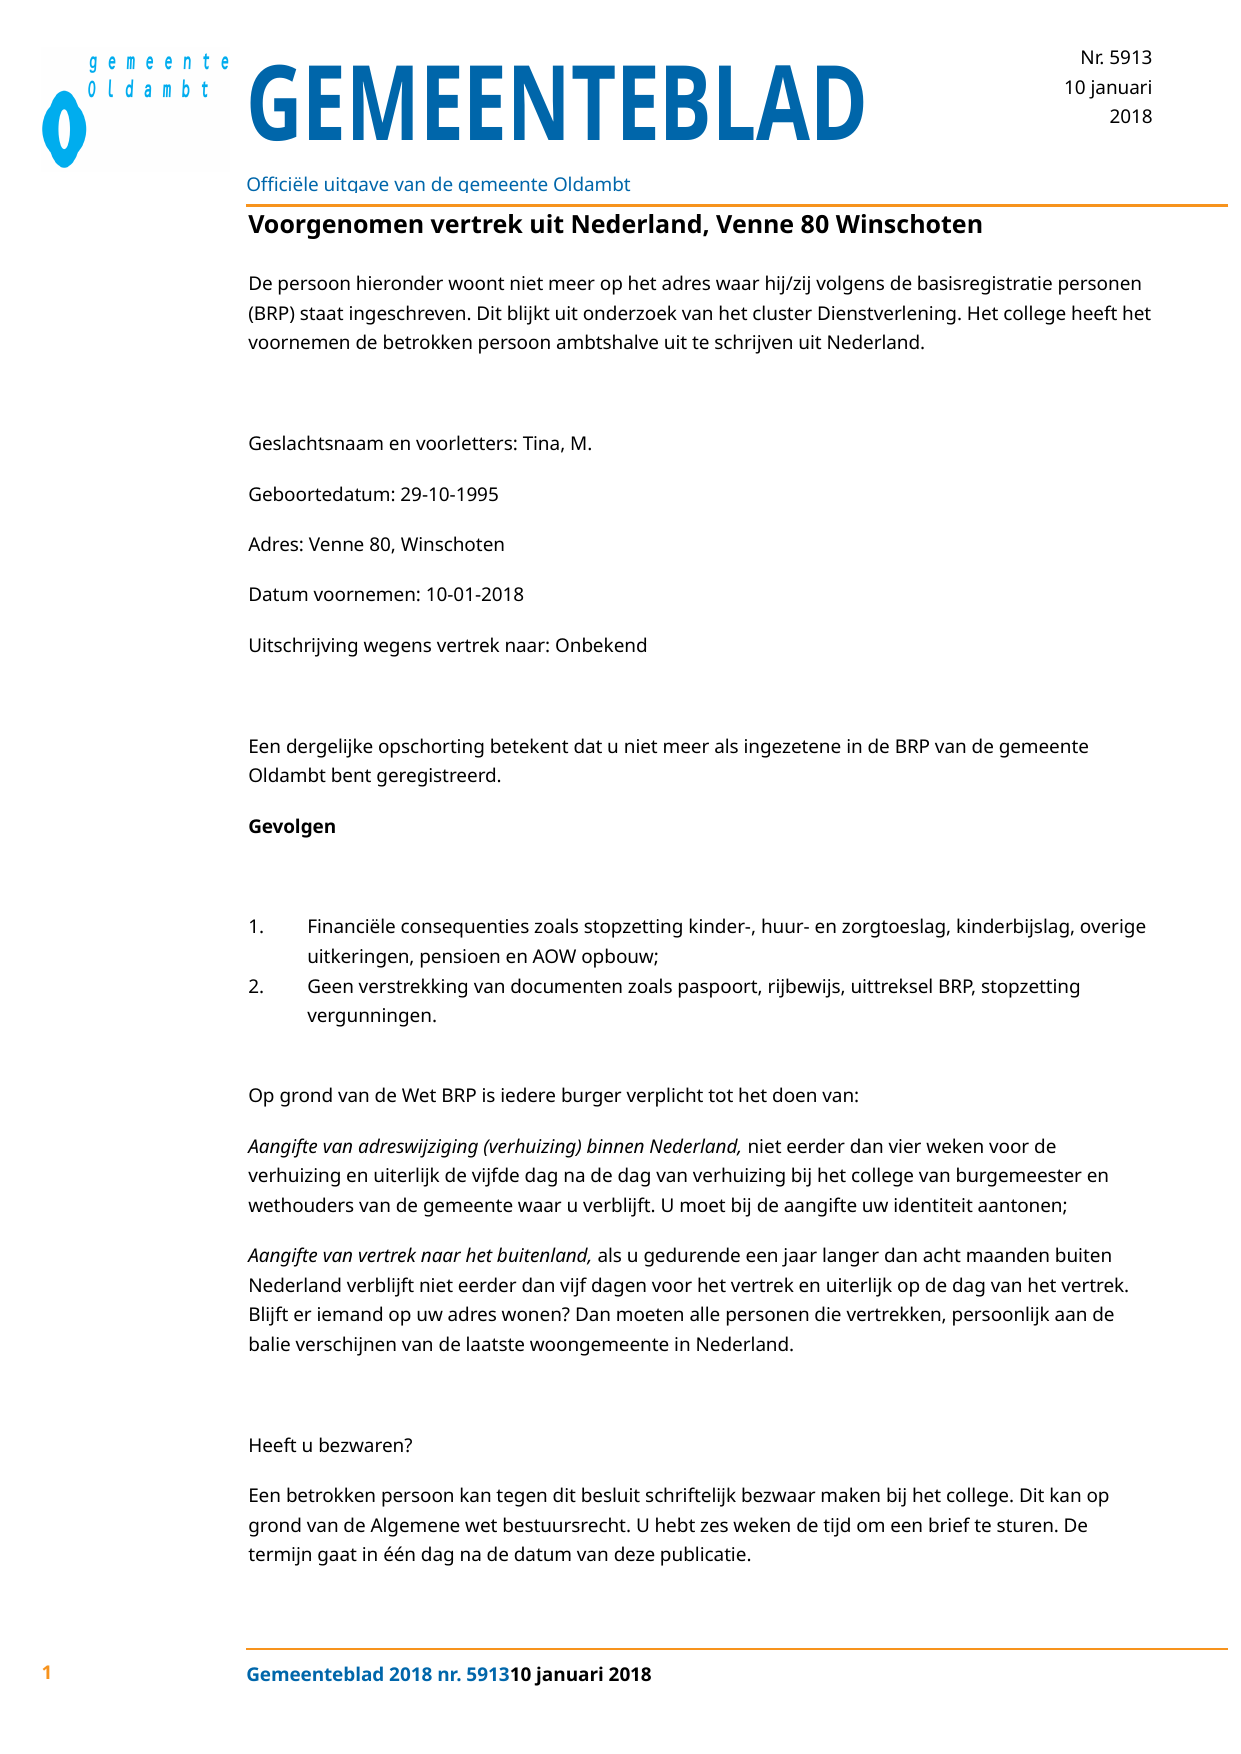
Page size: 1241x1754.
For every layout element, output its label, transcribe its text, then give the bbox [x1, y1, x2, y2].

text Adres: Venne 80, Winschoten [248, 531, 1152, 557]
text Aangifte van vertrek naar het buitenland, als u gedurende een jaar langer dan acht maanden buiten Nederland verblijft niet eerder dan vijf dagen voor het vertrek en uiterlijk op de dag van het vertrek. Blijft er iemand op uw adres wonen? Dan moeten alle personen die vertrekken, persoonlijk aan de balie verschijnen van de laatste woongemeente in Nederland. [248, 1242, 1152, 1357]
list Financiële consequenties zoals stopzetting kinder-, huur- en zorgtoeslag, kinderbijslag, overige uitkeringen, pensioen en AOW opbouw; [248, 914, 1152, 969]
list Geen verstrekking van documenten zoals paspoort, rijbewijs, uittreksel BRP, stopzetting vergunningen. [248, 973, 1152, 1028]
text De persoon hieronder woont niet meer op het adres waar hij/zij volgens de basisregistratie personen (BRP) staat ingeschreven. Dit blijkt uit onderzoek van het cluster Dienstverlening. Het college heeft het voornemen de betrokken persoon ambtshalve uit te schrijven uit Nederland. [248, 270, 1152, 355]
text Een betrokken persoon kan tegen dit besluit schriftelijk bezwaar maken bij het college. Dit kan op grond van de Algemene wet bestuursrecht. U hebt zes weken de tijd om een brief te sturen. De termijn gaat in één dag na de datum van deze publicatie. [248, 1482, 1152, 1567]
text Een dergelijke opschorting betekent dat u niet meer als ingezetene in de BRP van de gemeente Oldambt bent geregistreerd. [248, 733, 1152, 788]
text Gevolgen [248, 813, 1152, 838]
text Aangifte van adreswijziging (verhuizing) binnen Nederland, niet eerder dan vier weken voor de verhuizing en uiterlijk de vijfde dag na de dag van verhuizing bij het college van burgemeester en wethouders van de gemeente waar u verblijft. U moet bij de aangifte uw identiteit aantonen; [248, 1133, 1152, 1218]
text Voorgenomen vertrek uit Nederland, Venne 80 Winschoten [248, 207, 1152, 241]
text Datum voornemen: 10-01-2018 [248, 582, 1152, 607]
text Geslachtsnaam en voorletters: Tina, M. [248, 430, 1152, 456]
picture [41, 47, 231, 172]
text Uitschrijving wegens vertrek naar: Onbekend [248, 632, 1152, 658]
text Geboortedatum: 29-10-1995 [248, 481, 1152, 506]
text Op grond van de Wet BRP is iedere burger verplicht tot het doen van: [248, 1082, 1152, 1108]
text Heeft u bezwaren? [248, 1432, 1152, 1458]
